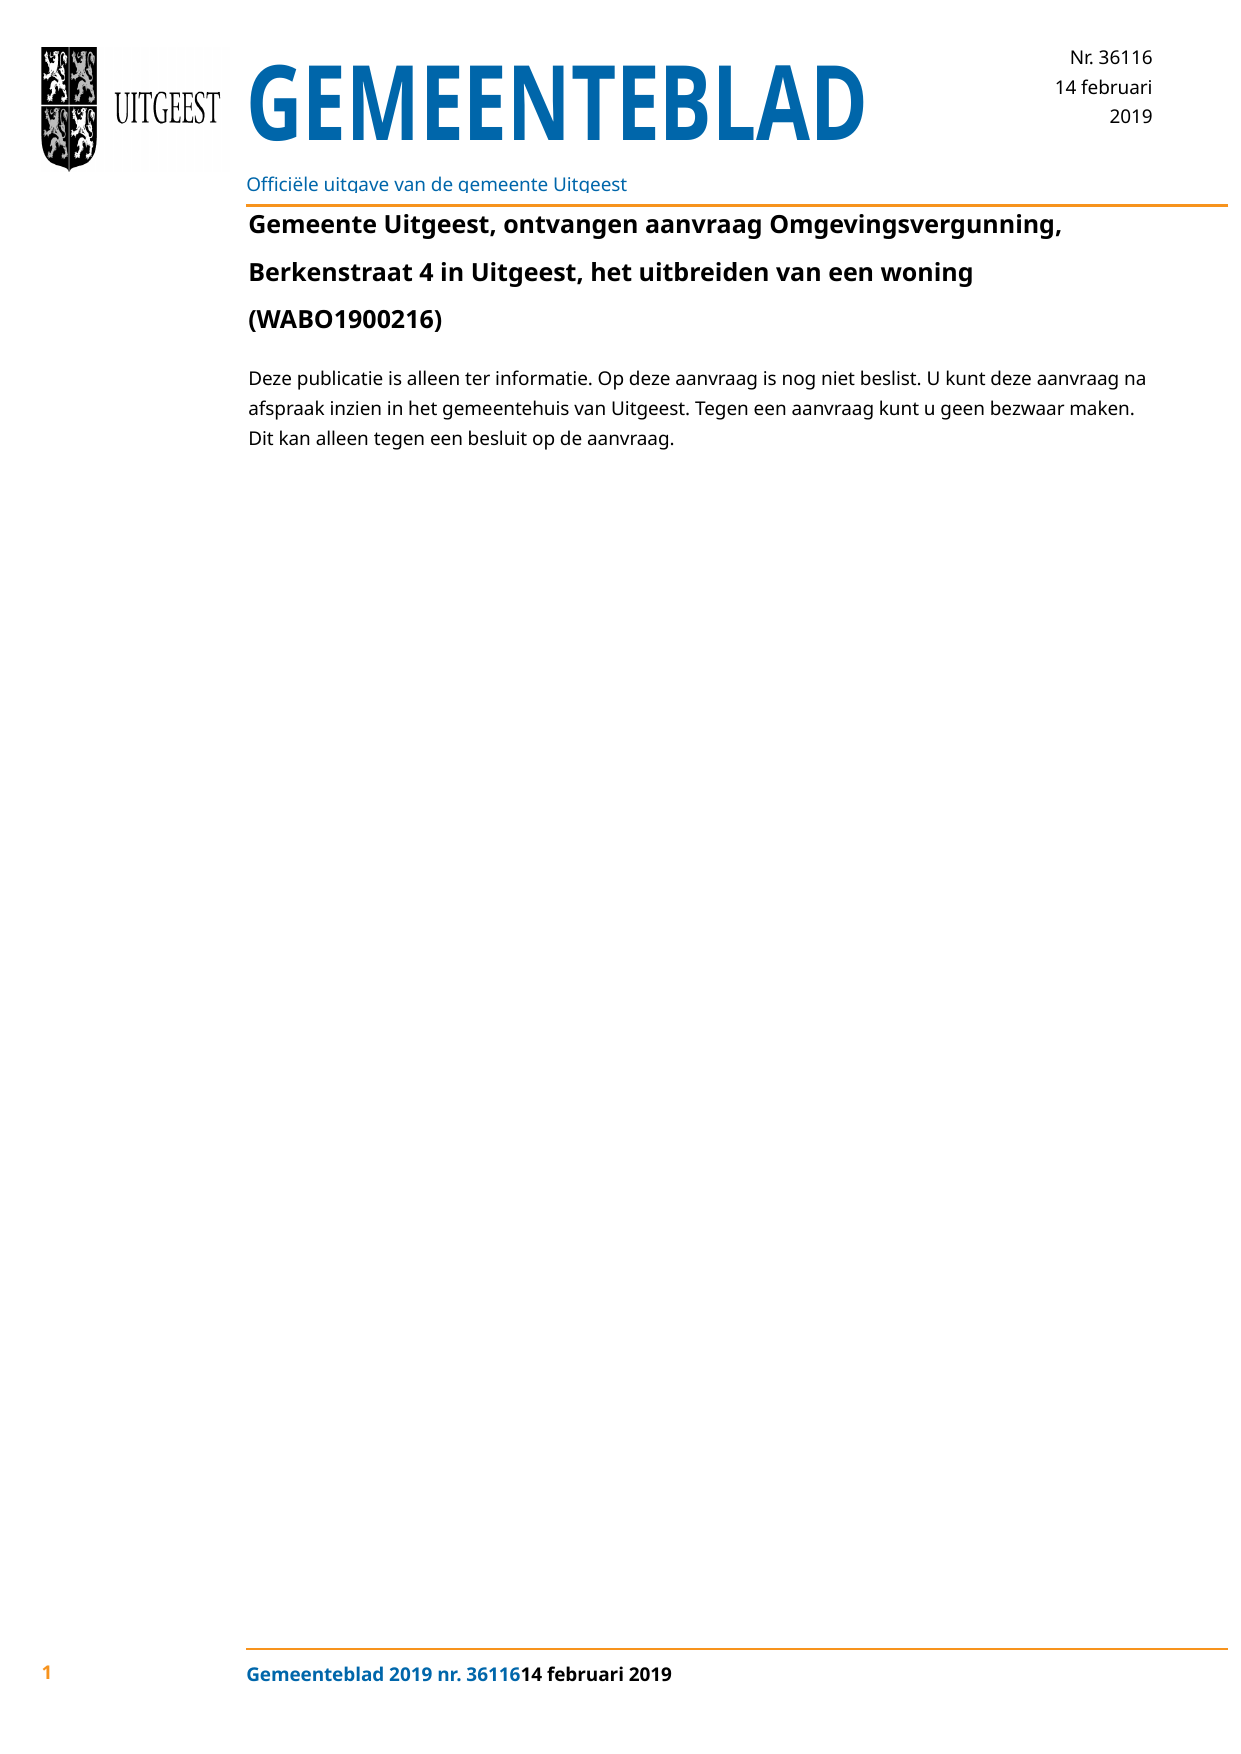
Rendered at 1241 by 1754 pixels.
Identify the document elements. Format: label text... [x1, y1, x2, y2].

picture [41, 47, 231, 172]
text Gemeente Uitgeest, ontvangen aanvraag Omgevingsvergunning, Berkenstraat 4 in Uitgeest, het uitbreiden van een woning (WABO1900216) [248, 207, 1152, 336]
text Deze publicatie is alleen ter informatie. Op deze aanvraag is nog niet beslist. U kunt deze aanvraag na afspraak inzien in het gemeentehuis van Uitgeest. Tegen een aanvraag kunt u geen bezwaar maken. Dit kan alleen tegen een besluit op de aanvraag. [248, 366, 1152, 450]
